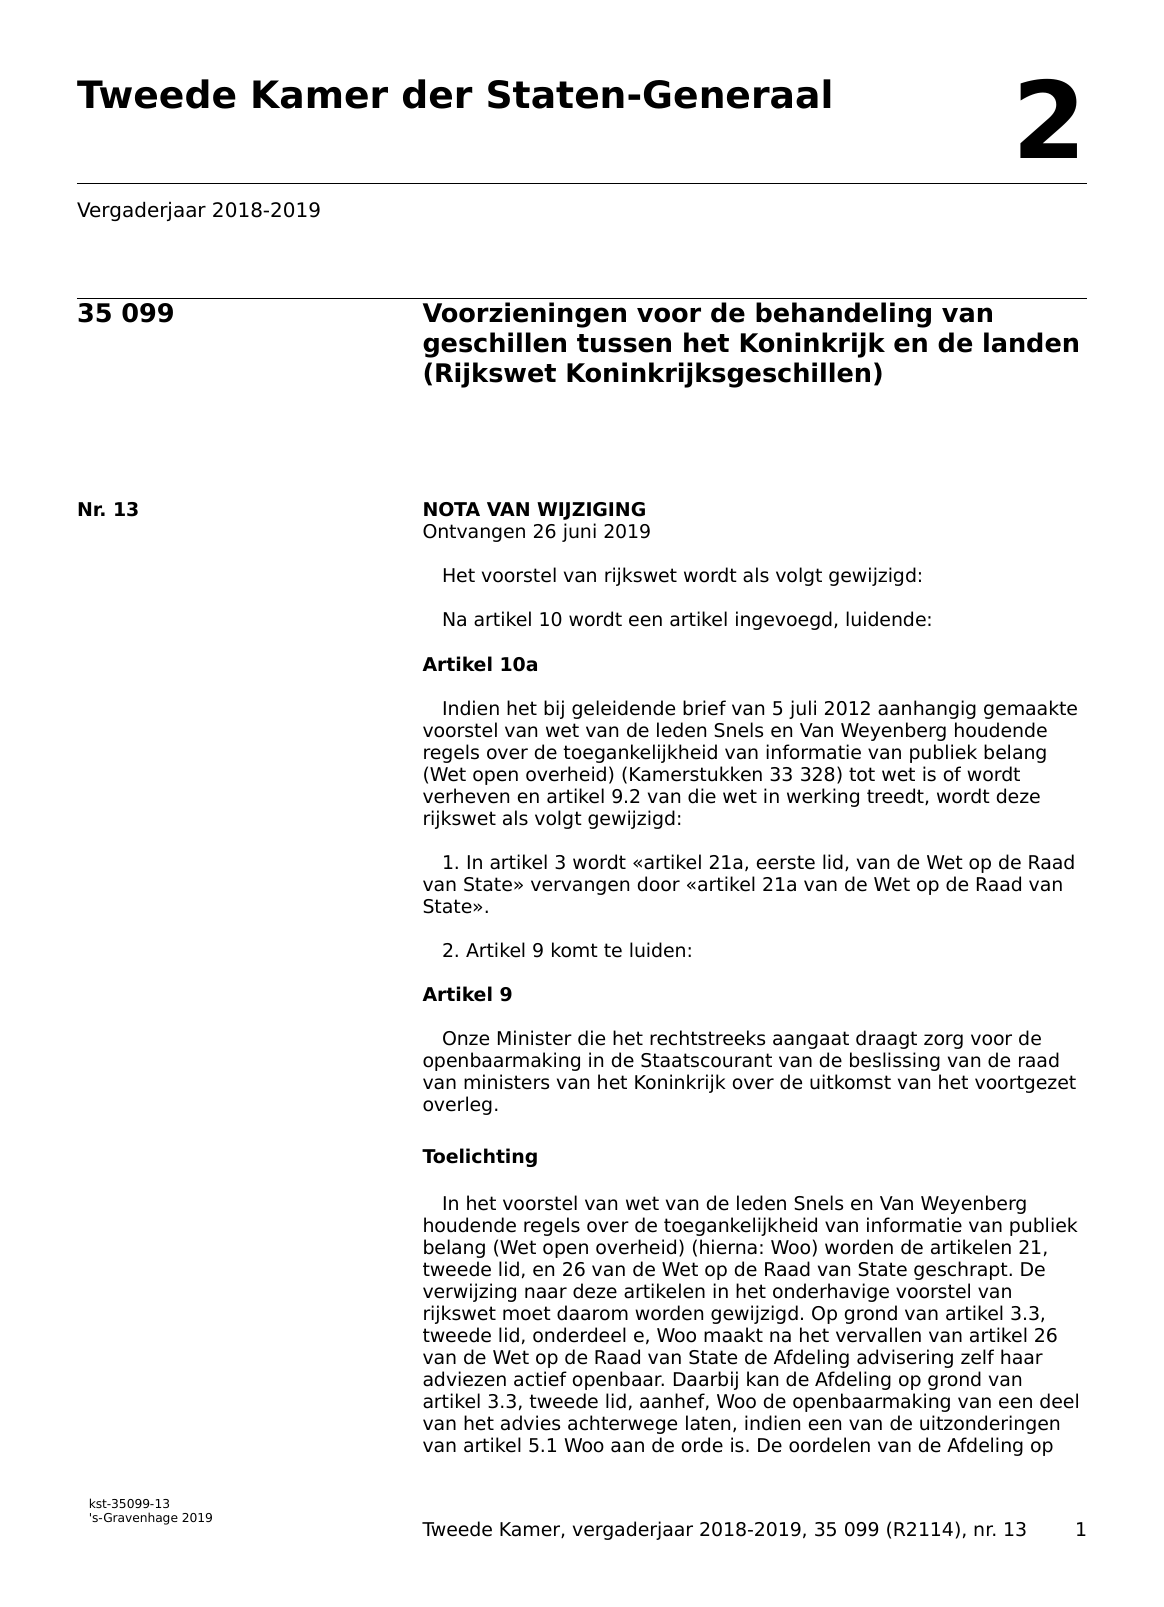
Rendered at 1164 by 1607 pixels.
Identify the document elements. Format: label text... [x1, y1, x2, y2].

text Onze Minister die het rechtstreeks aangaat draagt zorg voor de openbaarmaking in de Staatscourant van de beslissing van de raad van ministers van het Koninkrijk over de uitkomst van het voortgezet overleg. [422, 1028, 1087, 1116]
subtitle Toelichting [422, 1146, 1087, 1168]
text kst-35099-13 [88, 1497, 323, 1511]
text In het voorstel van wet van de leden Snels en Van Weyenberg houdende regels over de toegankelijkheid van informatie van publiek belang (Wet open overheid) (hierna: Woo) worden de artikelen 21, tweede lid, en 26 van de Wet op de Raad van State geschrapt. De verwijzing naar deze artikelen in het onderhavige voorstel van rijkswet moet daarom worden gewijzigd. Op grond van artikel 3.3, tweede lid, onderdeel e, Woo maakt na het vervallen van artikel 26 van de Wet op de Raad van State de Afdeling advisering zelf haar adviezen actief openbaar. Daarbij kan de Afdeling op grond van artikel 3.3, tweede lid, aanhef, Woo de openbaarmaking van een deel van het advies achterwege laten, indien een van de uitzonderingen van artikel 5.1 Woo aan de orde is. De oordelen van de Afdeling op [422, 1193, 1087, 1457]
subtitle Nr. 13 NOTA VAN WIJZIGING [77, 499, 1087, 521]
table_header 2 [886, 59, 1087, 183]
subtitle Artikel 9 [422, 984, 1087, 1006]
text Het voorstel van rijkswet wordt als volgt gewijzigd: [422, 565, 1087, 587]
table_header Tweede Kamer der Staten-Generaal [77, 59, 886, 183]
table_cell Vergaderjaar 2018-2019 [77, 184, 1087, 298]
text 1. In artikel 3 wordt «artikel 21a, eerste lid, van de Wet op de Raad van State» vervangen door «artikel 21a van de Wet op de Raad van State». [422, 852, 1087, 918]
subtitle 35 099 Voorzieningen voor de behandeling van geschillen tussen het Koninkrijk en de landen (Rijkswet Koninkrijksgeschillen) [77, 299, 1087, 388]
text 2. Artikel 9 komt te luiden: [422, 940, 1087, 962]
subtitle Artikel 10a [422, 653, 1087, 676]
text 's-Gravenhage 2019 [88, 1511, 323, 1525]
text Na artikel 10 wordt een artikel ingevoegd, luidende: [422, 609, 1087, 631]
text Ontvangen 26 juni 2019 [422, 521, 1087, 543]
text Indien het bij geleidende brief van 5 juli 2012 aanhangig gemaakte voorstel van wet van de leden Snels en Van Weyenberg houdende regels over de toegankelijkheid van informatie van publiek belang (Wet open overheid) (Kamerstukken 33 328) tot wet is of wordt verheven en artikel 9.2 van die wet in werking treedt, wordt deze rijkswet als volgt gewijzigd: [422, 698, 1087, 829]
